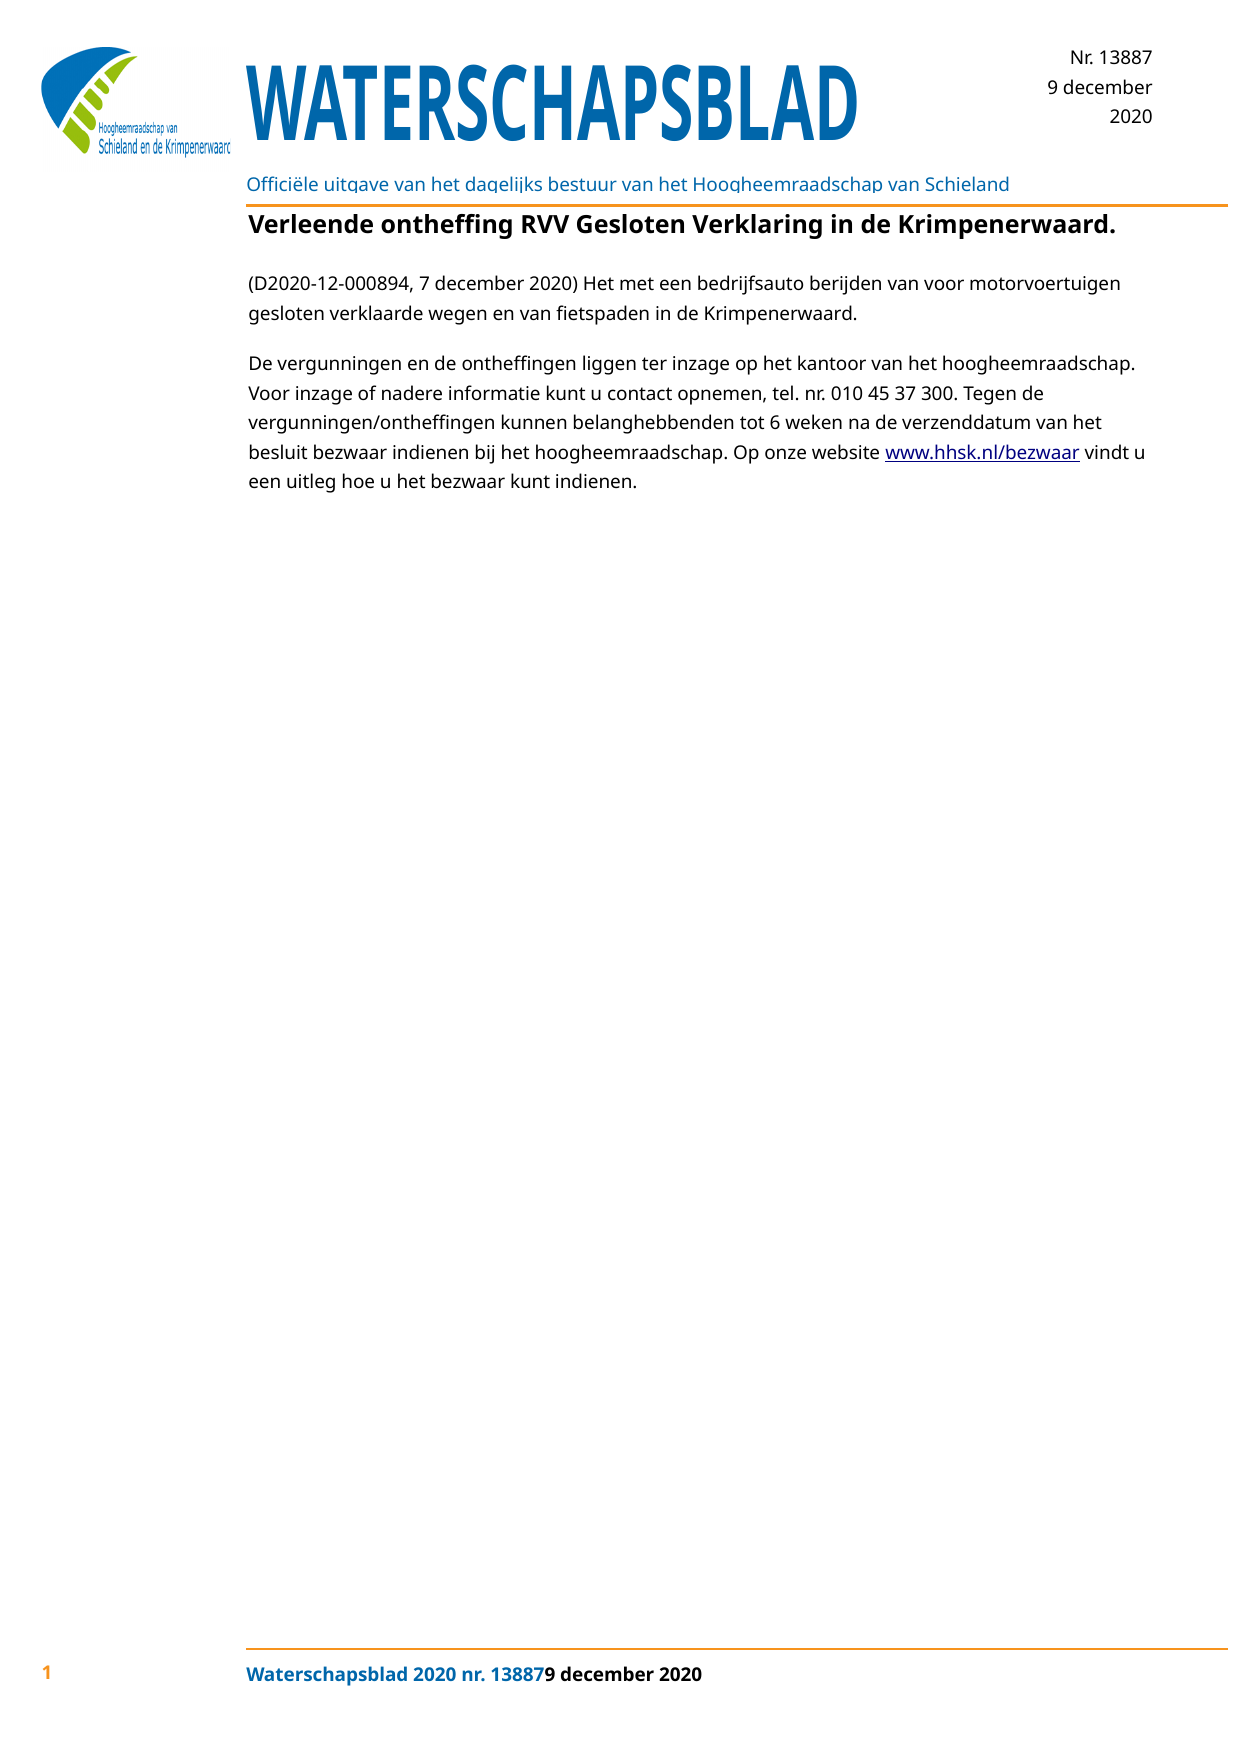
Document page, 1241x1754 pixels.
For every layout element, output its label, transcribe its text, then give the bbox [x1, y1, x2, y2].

text De vergunningen en de ontheffingen liggen ter inzage op het kantoor van het hoogheemraadschap. Voor inzage of nadere informatie kunt u contact opnemen, tel. nr. 010 45 37 300. Tegen de vergunningen/ontheffingen kunnen belanghebbenden tot 6 weken na de verzenddatum van het besluit bezwaar indienen bij het hoogheemraadschap. Op onze website www.hhsk.nl/bezwaar vindt u een uitleg hoe u het bezwaar kunt indienen. [248, 350, 1152, 494]
picture [41, 47, 231, 172]
text Verleende ontheffing RVV Gesloten Verklaring in de Krimpenerwaard. [248, 207, 1152, 241]
text (D2020-12-000894, 7 december 2020) Het met een bedrijfsauto berijden van voor motorvoertuigen gesloten verklaarde wegen en van fietspaden in de Krimpenerwaard. [248, 270, 1152, 326]
